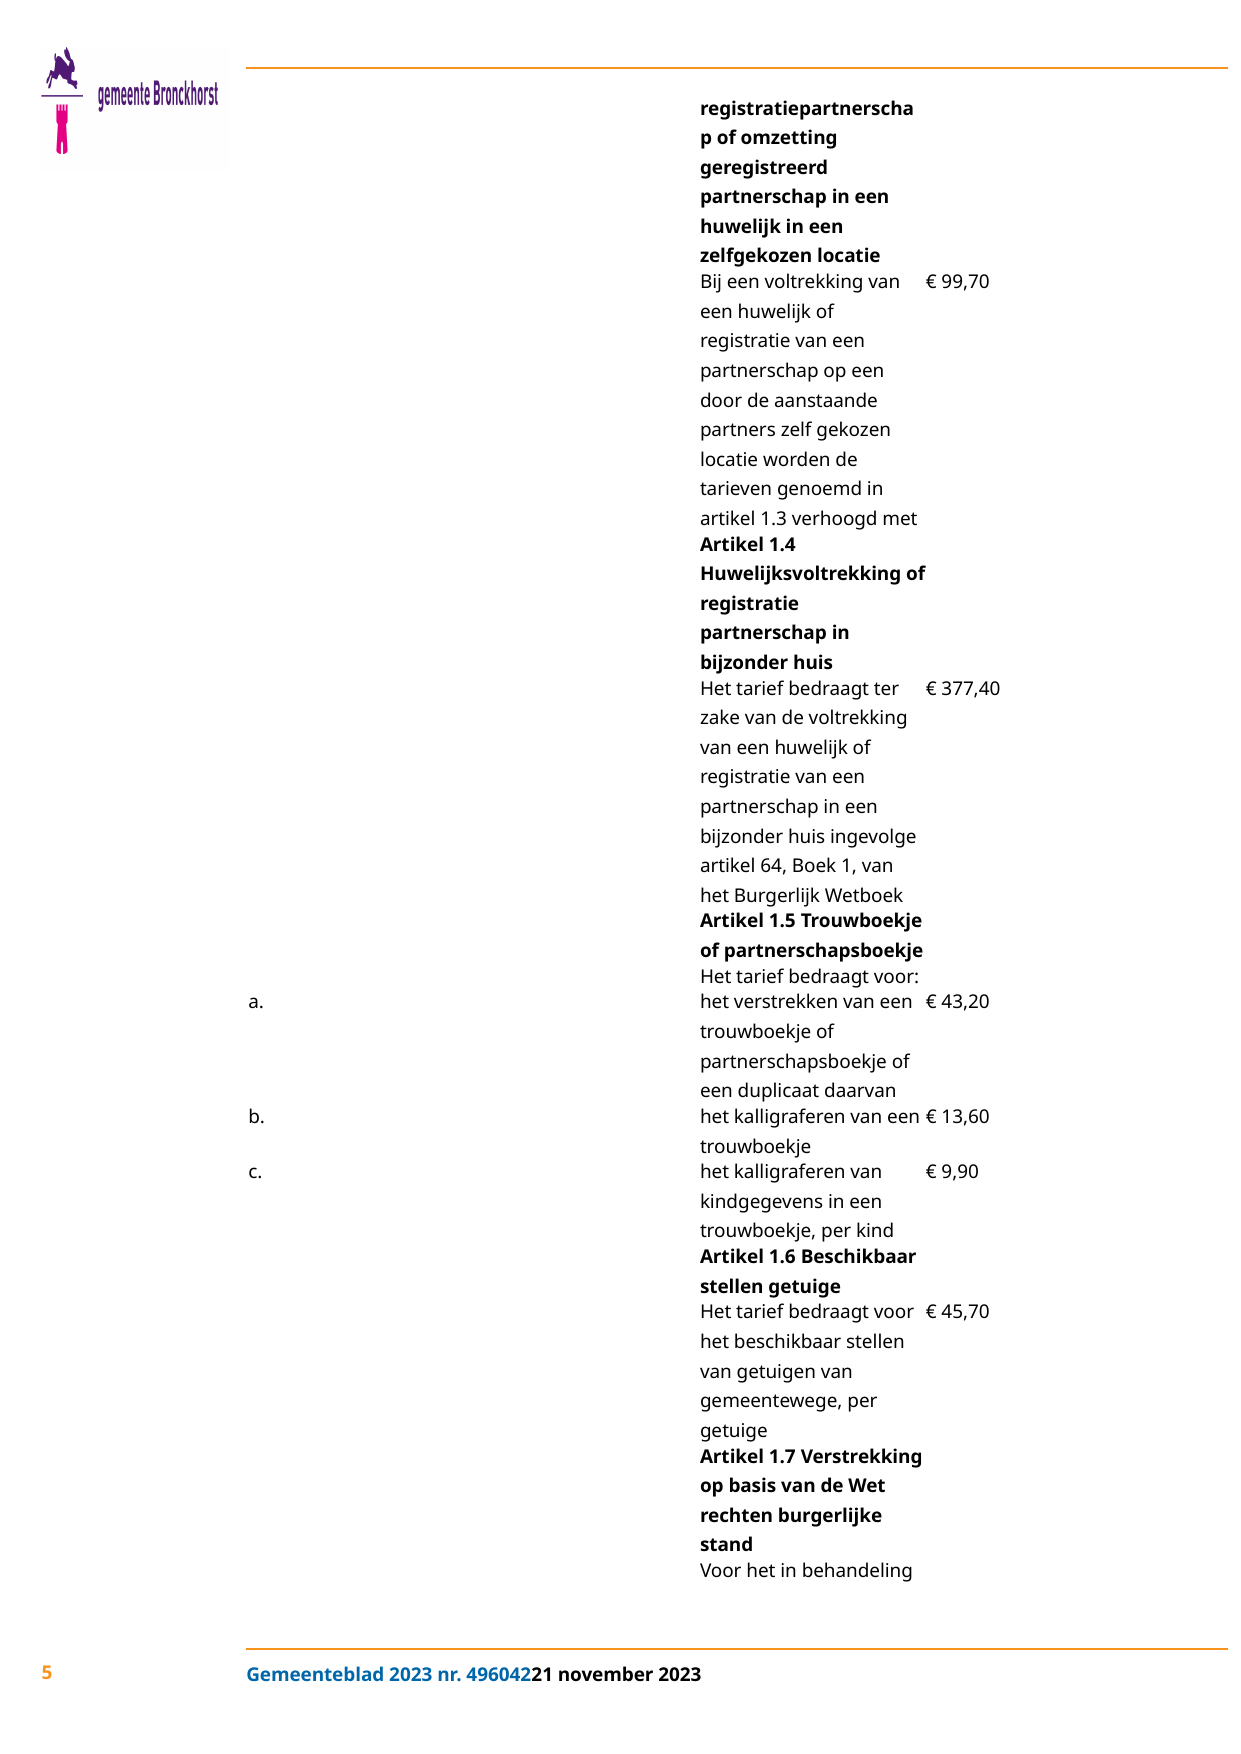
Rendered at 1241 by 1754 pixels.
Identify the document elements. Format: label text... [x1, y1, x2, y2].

table_cell [248, 675, 474, 908]
table_cell Artikel 1.4 Huwelijksvoltrekking of registratie partnerschap in bijzonder huis [700, 531, 926, 675]
table_cell het verstrekken van een trouwboekje of partnerschapsboekje of een duplicaat daarvan [700, 989, 926, 1103]
table_cell [926, 531, 1152, 675]
table_cell [248, 1244, 474, 1299]
table_cell [474, 1557, 700, 1583]
table_cell [926, 95, 1152, 268]
table_cell [474, 1244, 700, 1299]
table_cell € 13,60 [926, 1103, 1152, 1158]
table_cell [248, 908, 474, 963]
table_cell Voor het in behandeling [700, 1557, 926, 1583]
table_cell [474, 269, 700, 531]
table_cell [926, 1443, 1152, 1557]
table_cell Het tarief bedraagt voor het beschikbaar stellen van getuigen van gemeentewege, per getuige [700, 1299, 926, 1443]
table_cell c. [248, 1159, 474, 1243]
table_cell registratiepartnerschap of omzetting geregistreerd partnerschap in een huwelijk in een zelfgekozen locatie [700, 95, 926, 268]
table_cell [926, 963, 1152, 989]
table_cell b. [248, 1103, 474, 1158]
table_cell € 99,70 [926, 269, 1152, 531]
table_cell a. [248, 989, 474, 1103]
table_cell Artikel 1.6 Beschikbaar stellen getuige [700, 1244, 926, 1299]
table_cell [474, 675, 700, 908]
table_cell [474, 1159, 700, 1243]
table_cell [248, 963, 474, 989]
table_cell [248, 531, 474, 675]
picture [41, 47, 231, 172]
table_cell Artikel 1.5 Trouwboekje of partnerschapsboekje [700, 908, 926, 963]
table_cell [474, 908, 700, 963]
table_cell € 45,70 [926, 1299, 1152, 1443]
table_cell [248, 1299, 474, 1443]
table_cell [248, 1557, 474, 1583]
table_cell het kalligraferen van kindgegevens in een trouwboekje, per kind [700, 1159, 926, 1243]
table_cell € 43,20 [926, 989, 1152, 1103]
table_cell [248, 1443, 474, 1557]
table_cell [926, 1244, 1152, 1299]
table_cell het kalligraferen van een trouwboekje [700, 1103, 926, 1158]
table_cell Het tarief bedraagt voor: [700, 963, 926, 989]
table_cell [474, 1103, 700, 1158]
table_cell Bij een voltrekking van een huwelijk of registratie van een partnerschap op een door de aanstaande partners zelf gekozen locatie worden de tarieven genoemd in artikel 1.3 verhoogd met [700, 269, 926, 531]
table_cell € 9,90 [926, 1159, 1152, 1243]
table_cell [474, 1299, 700, 1443]
table_cell [248, 269, 474, 531]
table_cell [474, 989, 700, 1103]
table_cell Het tarief bedraagt ter zake van de voltrekking van een huwelijk of registratie van een partnerschap in een bijzonder huis ingevolge artikel 64, Boek 1, van het Burgerlijk Wetboek [700, 675, 926, 908]
table_cell [474, 95, 700, 268]
table_cell [474, 1443, 700, 1557]
table_cell € 377,40 [926, 675, 1152, 908]
table_cell [926, 908, 1152, 963]
table_cell Artikel 1.7 Verstrekking op basis van de Wet rechten burgerlijke stand [700, 1443, 926, 1557]
table_cell [926, 1557, 1152, 1583]
table_cell [474, 531, 700, 675]
table_cell [474, 963, 700, 989]
table_cell [248, 95, 474, 268]
